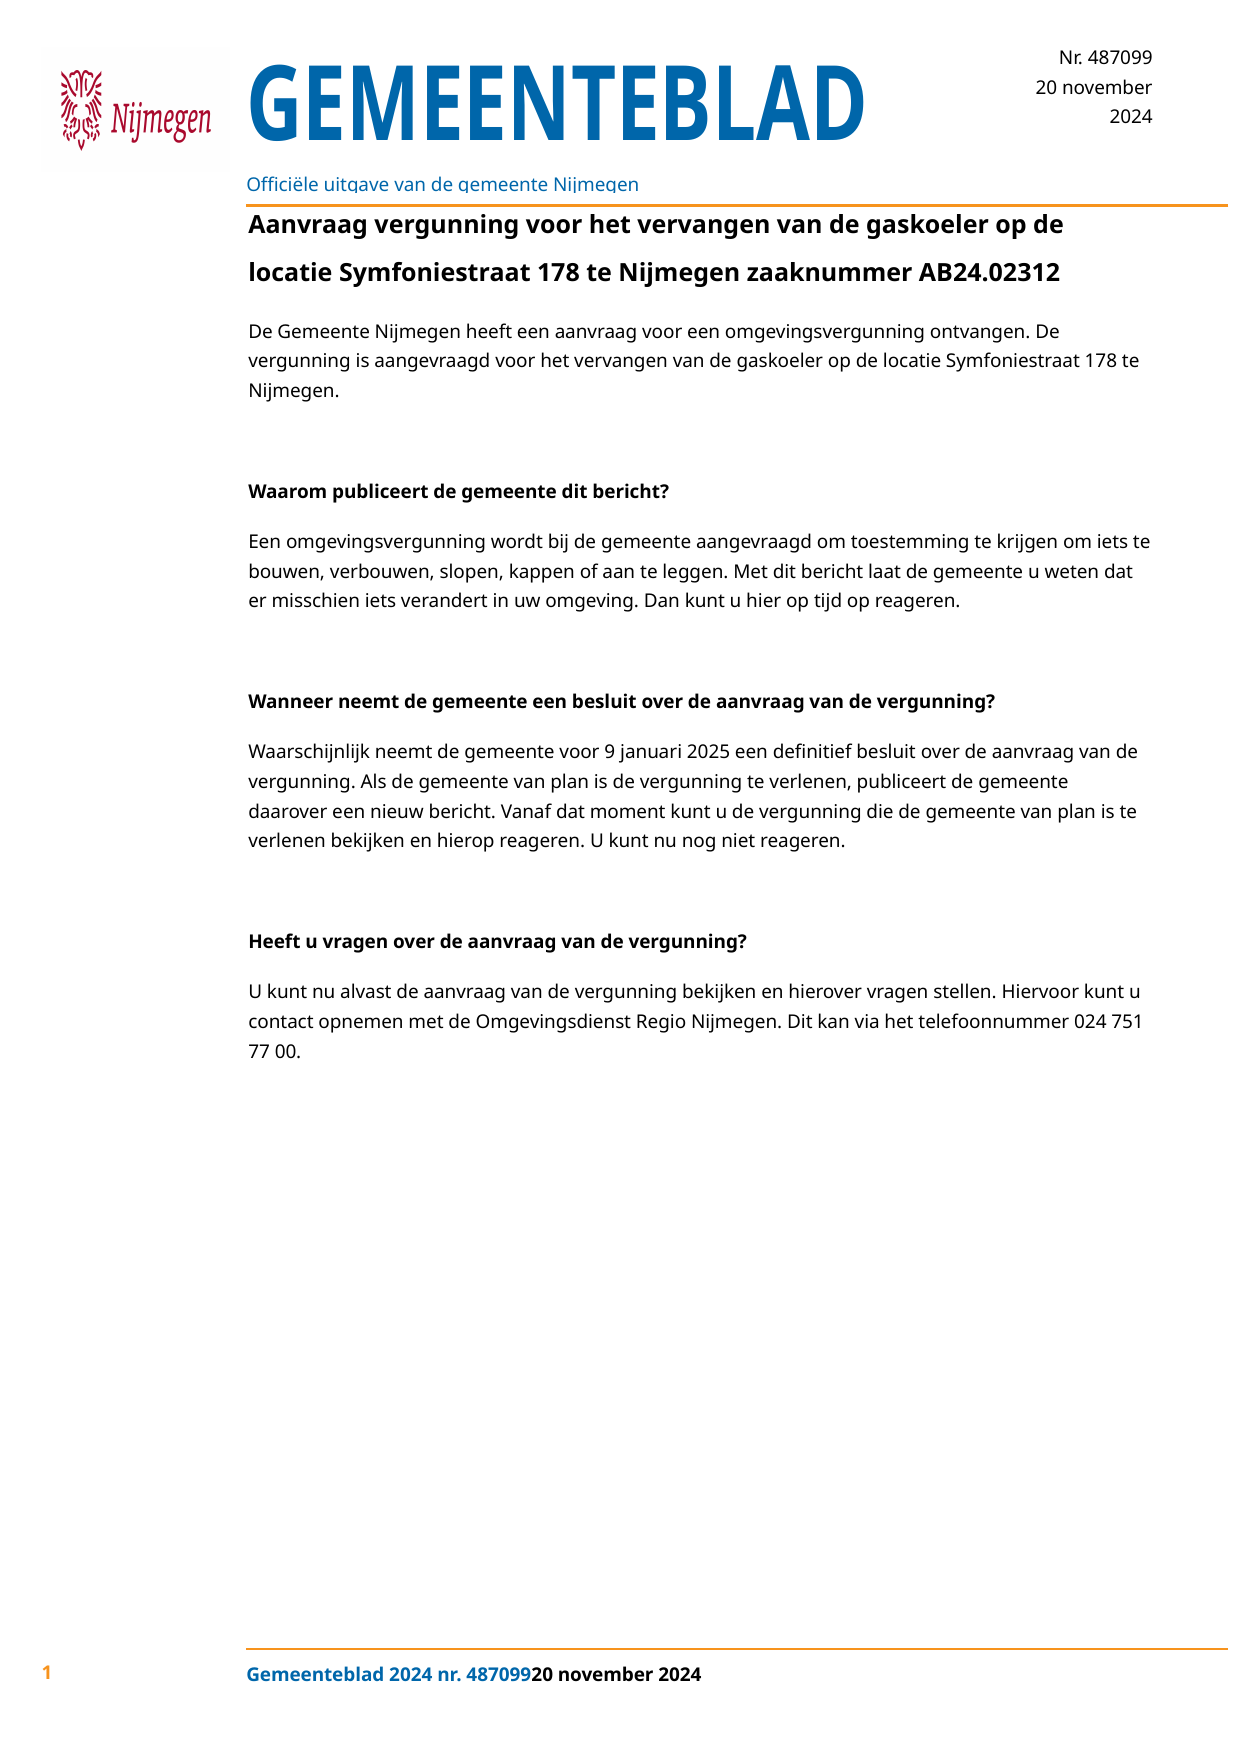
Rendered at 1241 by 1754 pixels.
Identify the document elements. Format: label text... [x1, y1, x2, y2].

text Een omgevingsvergunning wordt bij de gemeente aangevraagd om toestemming te krijgen om iets te bouwen, verbouwen, slopen, kappen of aan te leggen. Met dit bericht laat de gemeente u weten dat er misschien iets verandert in uw omgeving. Dan kunt u hier op tijd op reageren. [248, 528, 1152, 613]
text Waarom publiceert de gemeente dit bericht? [248, 478, 1152, 504]
text Aanvraag vergunning voor het vervangen van de gaskoeler op de locatie Symfoniestraat 178 te Nijmegen zaaknummer AB24.02312 [248, 207, 1152, 288]
picture [41, 47, 231, 172]
text U kunt nu alvast de aanvraag van de vergunning bekijken en hierover vragen stellen. Hiervoor kunt u contact opnemen met de Omgevingsdienst Regio Nijmegen. Dit kan via het telefoonnummer 024 751 77 00. [248, 979, 1152, 1064]
text Heeft u vragen over de aanvraag van de vergunning? [248, 928, 1152, 954]
text Waarschijnlijk neemt de gemeente voor 9 januari 2025 een definitief besluit over de aanvraag van de vergunning. Als de gemeente van plan is de vergunning te verlenen, publiceert de gemeente daarover een nieuw bericht. Vanaf dat moment kunt u de vergunning die de gemeente van plan is te verlenen bekijken en hierop reageren. U kunt nu nog niet reageren. [248, 739, 1152, 853]
text Wanneer neemt de gemeente een besluit over de aanvraag van de vergunning? [248, 688, 1152, 714]
text De Gemeente Nijmegen heeft een aanvraag voor een omgevingsvergunning ontvangen. De vergunning is aangevraagd voor het vervangen van de gaskoeler op de locatie Symfoniestraat 178 te Nijmegen. [248, 318, 1152, 403]
